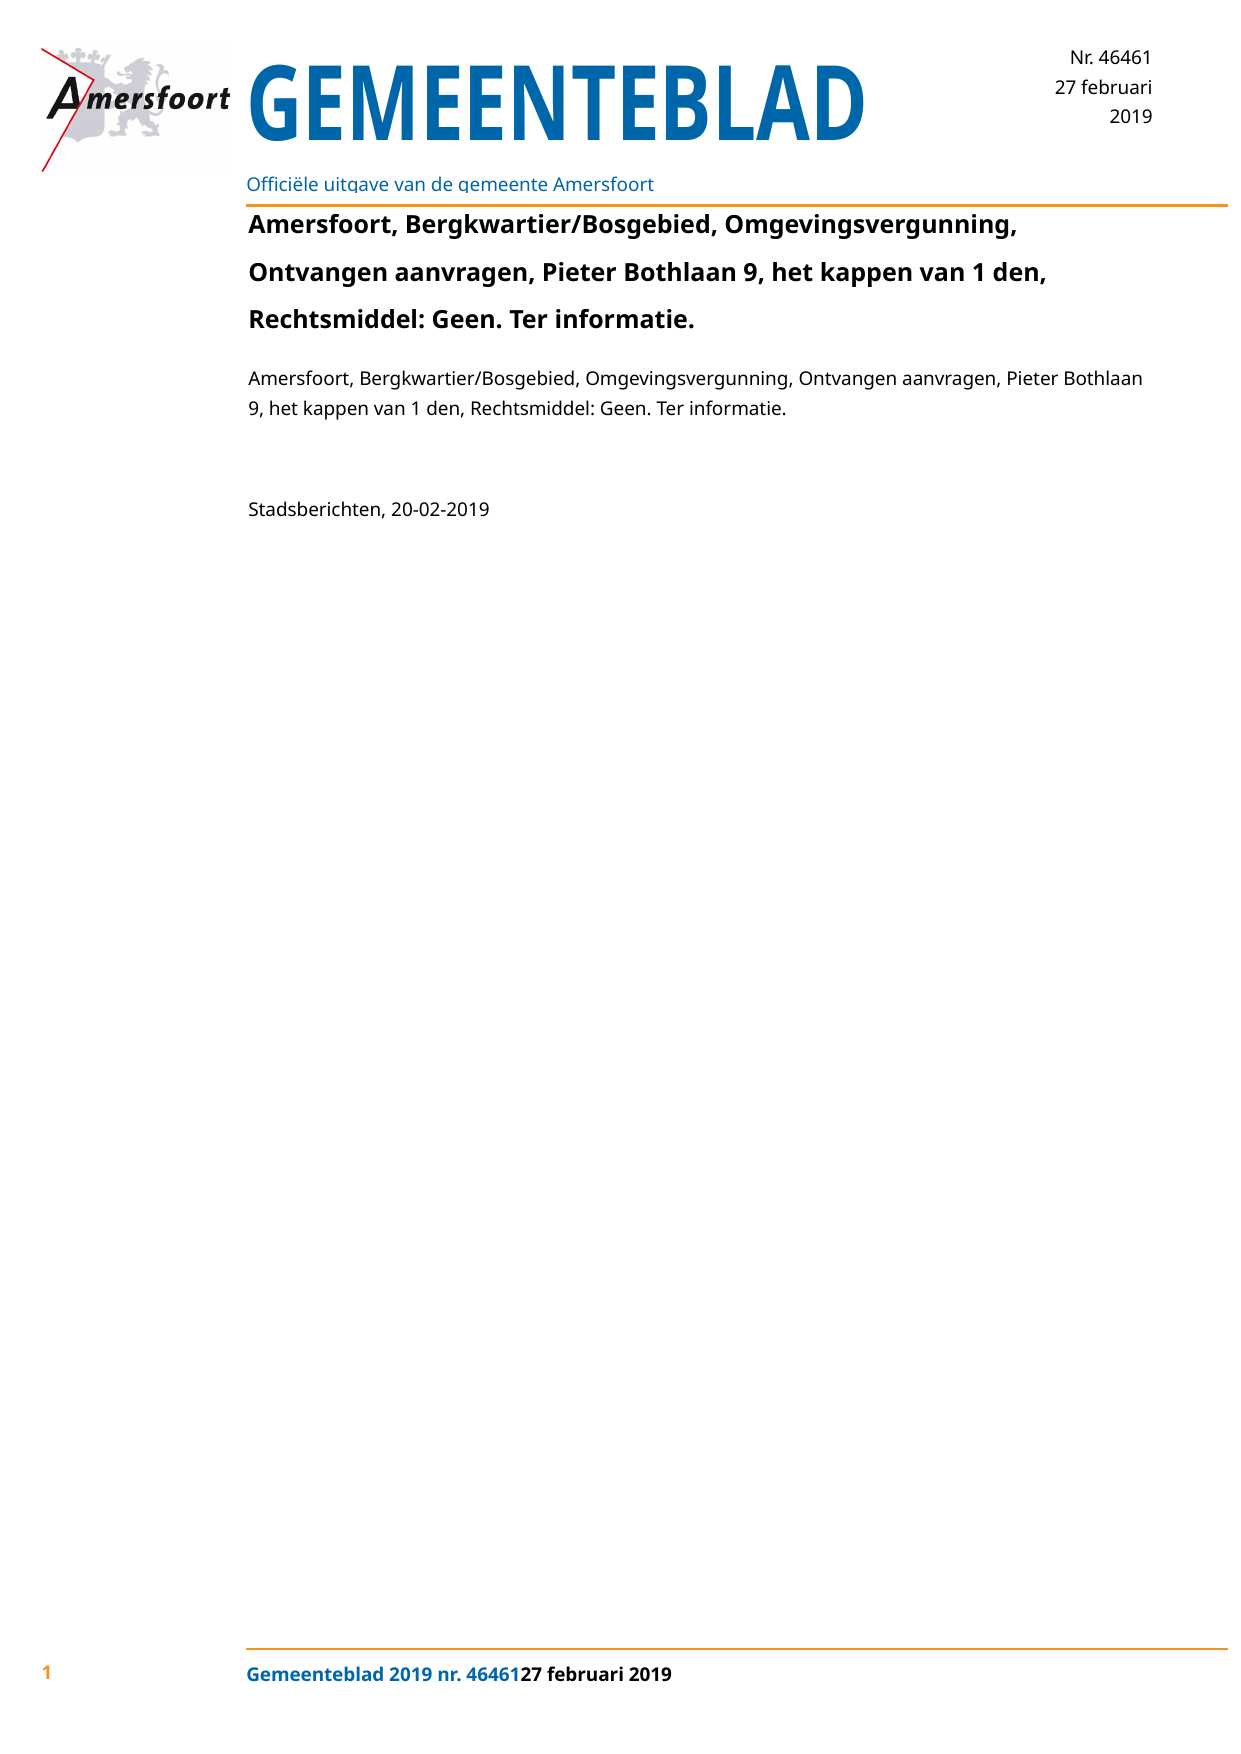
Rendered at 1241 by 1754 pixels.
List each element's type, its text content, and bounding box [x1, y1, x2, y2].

text Stadsberichten, 20-02-2019 [248, 496, 1152, 522]
picture [41, 47, 231, 172]
text Amersfoort, Bergkwartier/Bosgebied, Omgevingsvergunning, Ontvangen aanvragen, Pieter Bothlaan 9, het kappen van 1 den, Rechtsmiddel: Geen. Ter informatie. [248, 207, 1152, 336]
text Amersfoort, Bergkwartier/Bosgebied, Omgevingsvergunning, Ontvangen aanvragen, Pieter Bothlaan 9, het kappen van 1 den, Rechtsmiddel: Geen. Ter informatie. [248, 366, 1152, 421]
